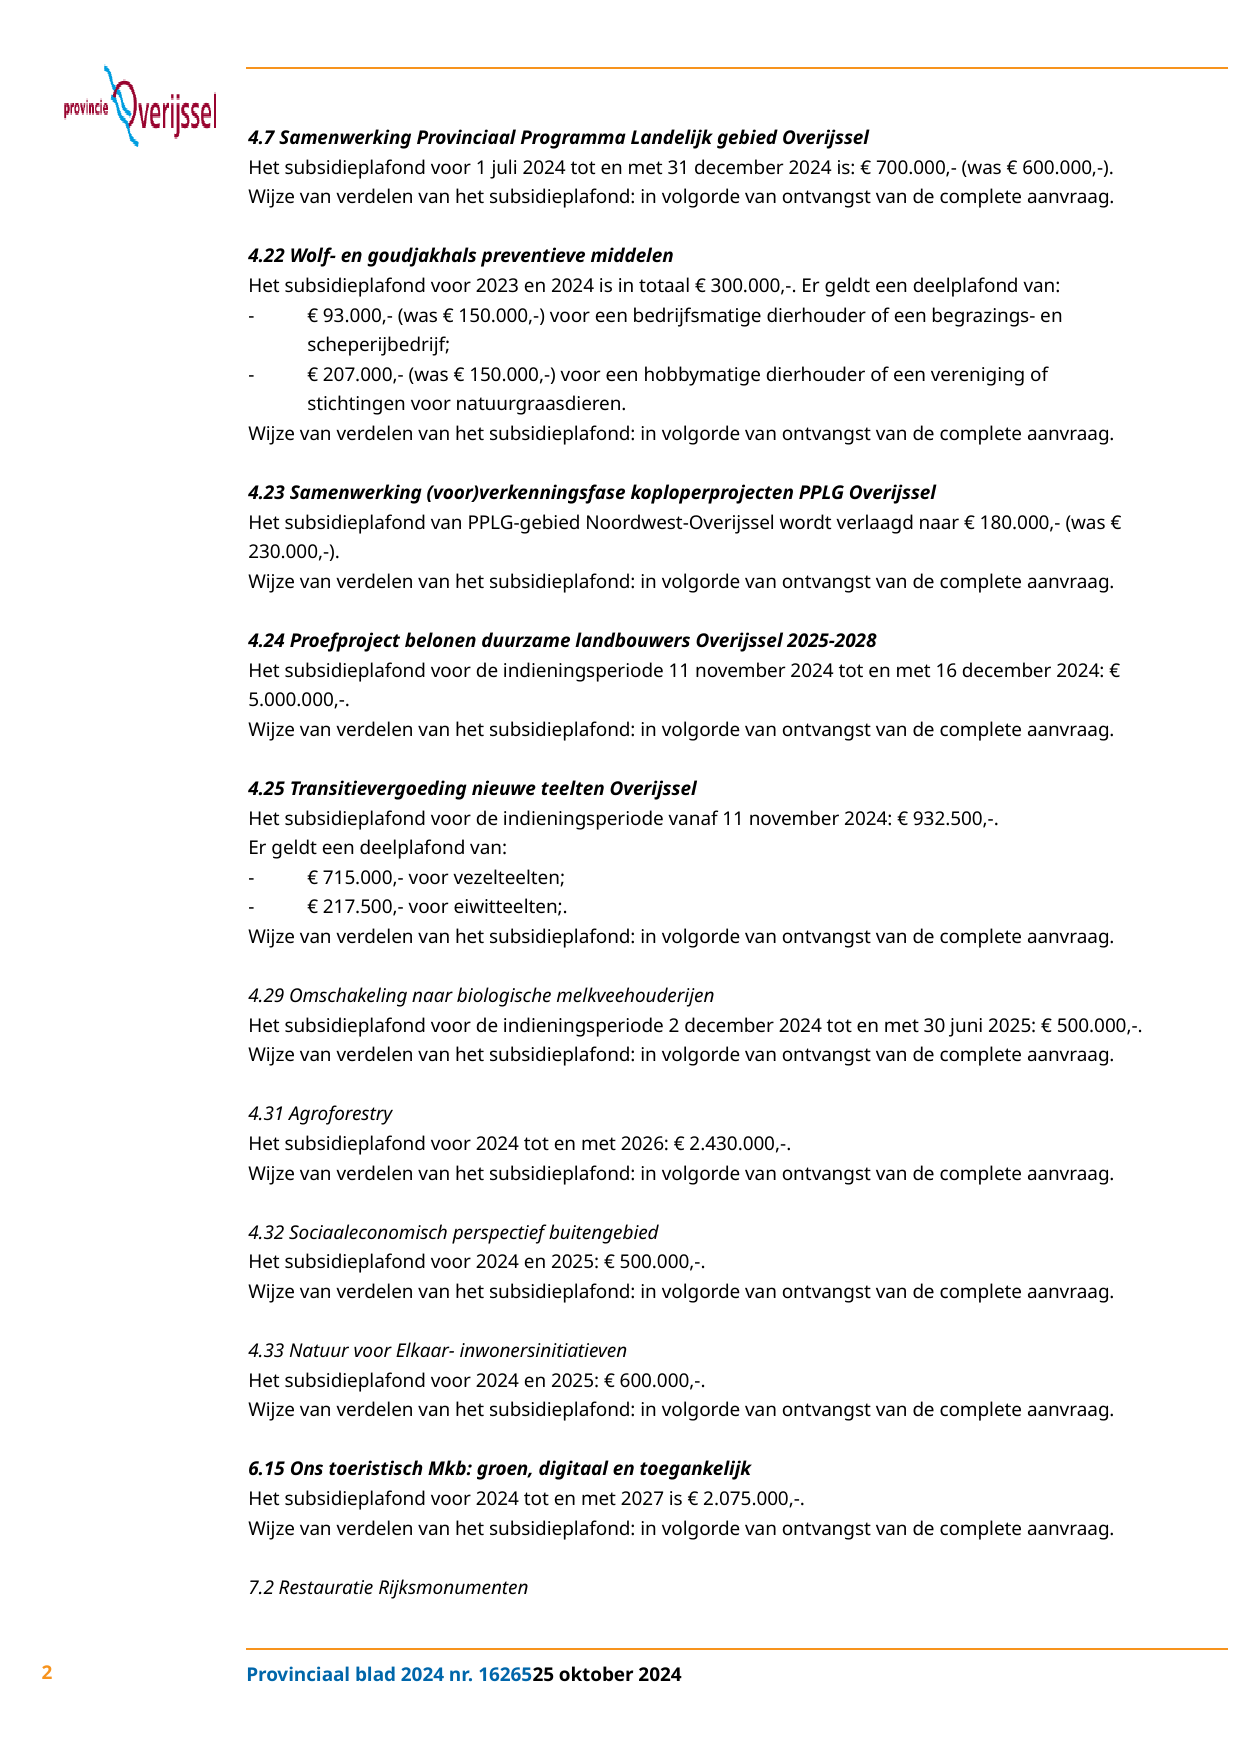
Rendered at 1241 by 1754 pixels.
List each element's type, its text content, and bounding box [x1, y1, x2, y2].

text Het subsidieplafond voor de indieningsperiode vanaf 11 november 2024: € 932.500,-. [248, 805, 1152, 831]
text Wijze van verdelen van het subsidieplafond: in volgorde van ontvangst van de complete aanvraag. [248, 183, 1152, 209]
text Er geldt een deelplafond van: [248, 834, 1152, 860]
list € 207.000,- (was € 150.000,-) voor een hobbymatige dierhouder of een vereniging of stichtingen voor natuurgraasdieren. [248, 361, 1152, 416]
text Wijze van verdelen van het subsidieplafond: in volgorde van ontvangst van de complete aanvraag. [248, 568, 1152, 594]
text Wijze van verdelen van het subsidieplafond: in volgorde van ontvangst van de complete aanvraag. [248, 1041, 1152, 1067]
text 4.31 Agroforestry [248, 1101, 1152, 1126]
text Het subsidieplafond voor de indieningsperiode 11 november 2024 tot en met 16 december 2024: € 5.000.000,-. [248, 657, 1152, 712]
list € 715.000,- voor vezelteelten; [248, 864, 1152, 890]
text Wijze van verdelen van het subsidieplafond: in volgorde van ontvangst van de complete aanvraag. [248, 716, 1152, 742]
text Wijze van verdelen van het subsidieplafond: in volgorde van ontvangst van de complete aanvraag. [248, 923, 1152, 949]
text Het subsidieplafond voor 2024 tot en met 2027 is € 2.075.000,-. [248, 1485, 1152, 1511]
text Het subsidieplafond van PPLG-gebied Noordwest-Overijssel wordt verlaagd naar € 180.000,- (was € 230.000,-). [248, 509, 1152, 564]
text Het subsidieplafond voor 2024 en 2025: € 500.000,-. [248, 1248, 1152, 1274]
text 4.22 Wolf- en goudjakhals preventieve middelen [248, 243, 1152, 268]
list € 217.500,- voor eiwitteelten;. [248, 893, 1152, 919]
text Het subsidieplafond voor de indieningsperiode 2 december 2024 tot en met 30 juni 2025: € 500.000,-. [248, 1012, 1152, 1038]
text 4.29 Omschakeling naar biologische melkveehouderijen [248, 982, 1152, 1008]
text Wijze van verdelen van het subsidieplafond: in volgorde van ontvangst van de complete aanvraag. [248, 1278, 1152, 1304]
text Wijze van verdelen van het subsidieplafond: in volgorde van ontvangst van de complete aanvraag. [248, 420, 1152, 446]
text Het subsidieplafond voor 2024 en 2025: € 600.000,-. [248, 1367, 1152, 1393]
picture [41, 47, 231, 172]
text 4.25 Transitievergoeding nieuwe teelten Overijssel [248, 775, 1152, 801]
text Wijze van verdelen van het subsidieplafond: in volgorde van ontvangst van de complete aanvraag. [248, 1515, 1152, 1541]
text Het subsidieplafond voor 2024 tot en met 2026: € 2.430.000,-. [248, 1130, 1152, 1156]
text 6.15 Ons toeristisch Mkb: groen, digitaal en toegankelijk [248, 1456, 1152, 1481]
text 4.32 Sociaaleconomisch perspectief buitengebied [248, 1219, 1152, 1245]
text Het subsidieplafond voor 1 juli 2024 tot en met 31 december 2024 is: € 700.000,- (was € 600.000,-). [248, 154, 1152, 180]
list € 93.000,- (was € 150.000,-) voor een bedrijfsmatige dierhouder of een begrazings- en scheperijbedrijf; [248, 302, 1152, 357]
text Wijze van verdelen van het subsidieplafond: in volgorde van ontvangst van de complete aanvraag. [248, 1396, 1152, 1422]
text Wijze van verdelen van het subsidieplafond: in volgorde van ontvangst van de complete aanvraag. [248, 1160, 1152, 1186]
text 4.23 Samenwerking (voor)verkenningsfase koploperprojecten PPLG Overijssel [248, 479, 1152, 505]
text 4.7 Samenwerking Provinciaal Programma Landelijk gebied Overijssel [248, 124, 1152, 150]
text 4.24 Proefproject belonen duurzame landbouwers Overijssel 2025-2028 [248, 627, 1152, 653]
text 4.33 Natuur voor Elkaar- inwonersinitiatieven [248, 1337, 1152, 1363]
text 7.2 Restauratie Rijksmonumenten [248, 1574, 1152, 1600]
text Het subsidieplafond voor 2023 en 2024 is in totaal € 300.000,-. Er geldt een deelplafond van: [248, 272, 1152, 298]
